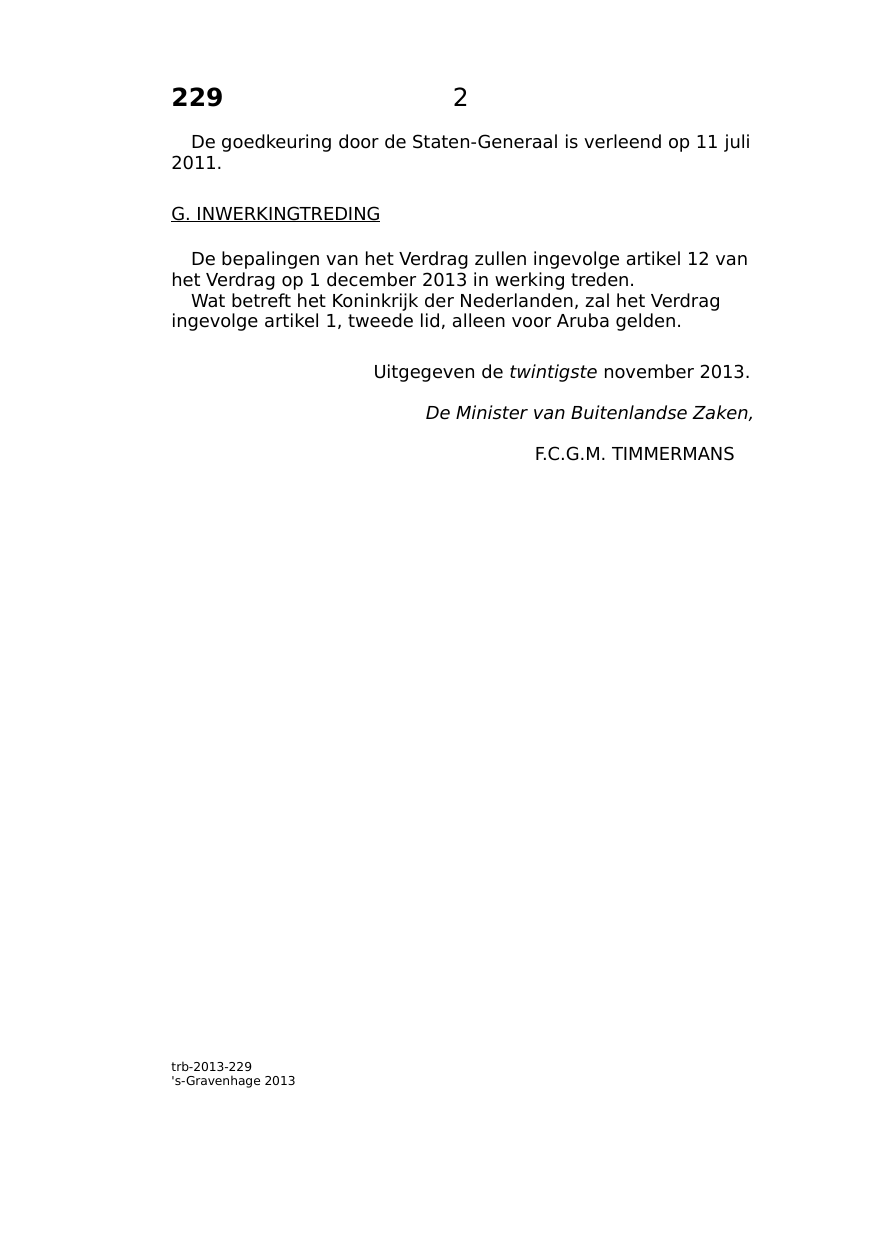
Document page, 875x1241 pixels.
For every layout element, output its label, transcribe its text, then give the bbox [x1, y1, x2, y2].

text Wat betreft het Koninkrijk der Nederlanden, zal het Verdrag ingevolge artikel 1, tweede lid, alleen voor Aruba gelden. [171, 291, 756, 332]
text De goedkeuring door de Staten-Generaal is verleend op 11 juli 2011. [171, 132, 756, 173]
text De bepalingen van het Verdrag zullen ingevolge artikel 12 van het Verdrag op 1 december 2013 in werking treden. [171, 249, 756, 291]
text trb-2013-229 [171, 1060, 405, 1074]
subtitle G. INWERKINGTREDING [171, 203, 756, 224]
text Uitgegeven de twintigste november 2013. [171, 362, 756, 383]
text De Minister van Buitenlandse Zaken, F.C.G.M. TIMMERMANS [171, 403, 756, 465]
text 's-Gravenhage 2013 [171, 1074, 405, 1088]
